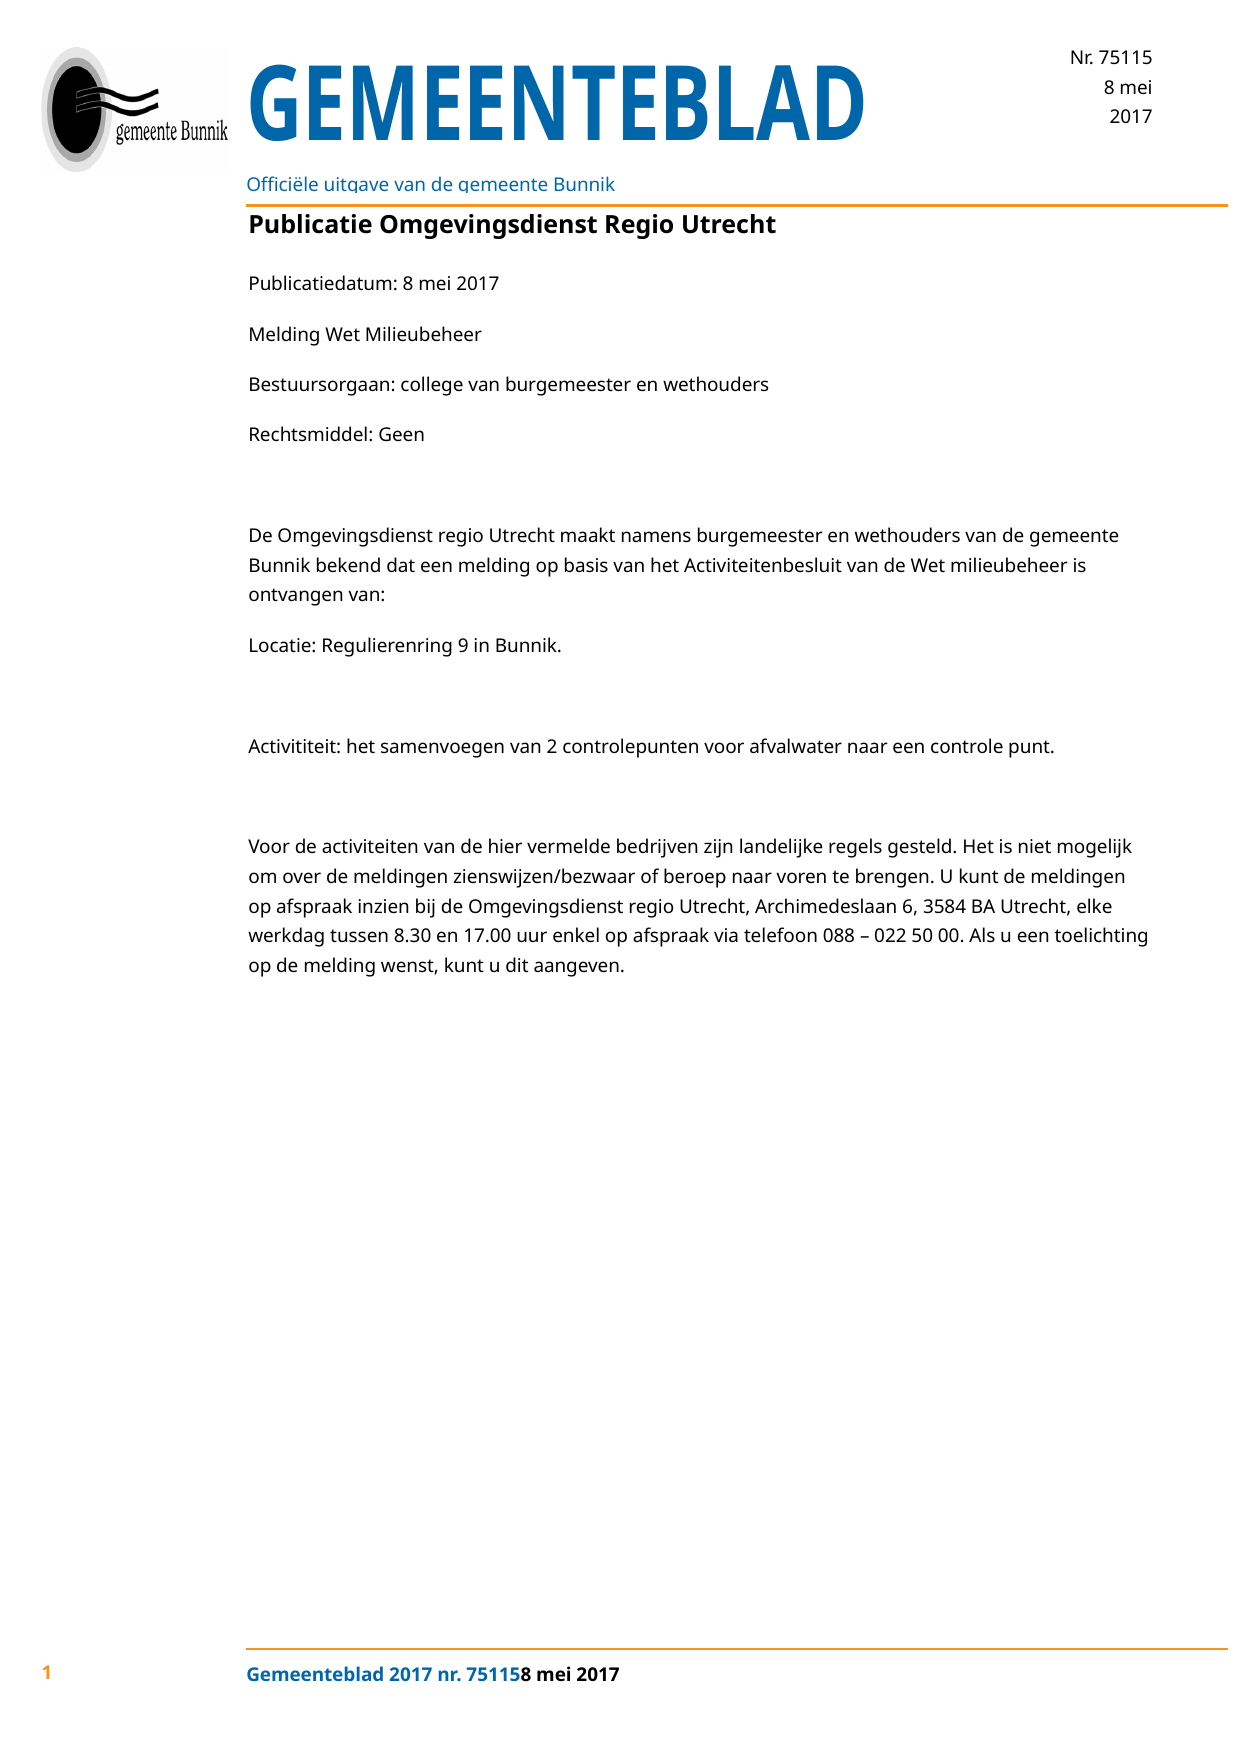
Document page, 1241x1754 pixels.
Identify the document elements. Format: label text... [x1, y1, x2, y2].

text Publicatie Omgevingsdienst Regio Utrecht [248, 207, 1152, 241]
text Rechtsmiddel: Geen [248, 422, 1152, 447]
text Melding Wet Milieubeheer [248, 321, 1152, 346]
text Activititeit: het samenvoegen van 2 controlepunten voor afvalwater naar een controle punt. [248, 733, 1152, 758]
text Locatie: Regulierenring 9 in Bunnik. [248, 632, 1152, 658]
text Bestuursorgaan: college van burgemeester en wethouders [248, 371, 1152, 397]
text Publicatiedatum: 8 mei 2017 [248, 270, 1152, 296]
text De Omgevingsdienst regio Utrecht maakt namens burgemeester en wethouders van de gemeente Bunnik bekend dat een melding op basis van het Activiteitenbesluit van de Wet milieubeheer is ontvangen van: [248, 522, 1152, 607]
text Voor de activiteiten van de hier vermelde bedrijven zijn landelijke regels gesteld. Het is niet mogelijk om over de meldingen zienswijzen/bezwaar of beroep naar voren te brengen. U kunt de meldingen op afspraak inzien bij de Omgevingsdienst regio Utrecht, Archimedeslaan 6, 3584 BA Utrecht, elke werkdag tussen 8.30 en 17.00 uur enkel op afspraak via telefoon 088 – 022 50 00. Als u een toelichting op de melding wenst, kunt u dit aangeven. [248, 834, 1152, 978]
picture [41, 47, 231, 172]
